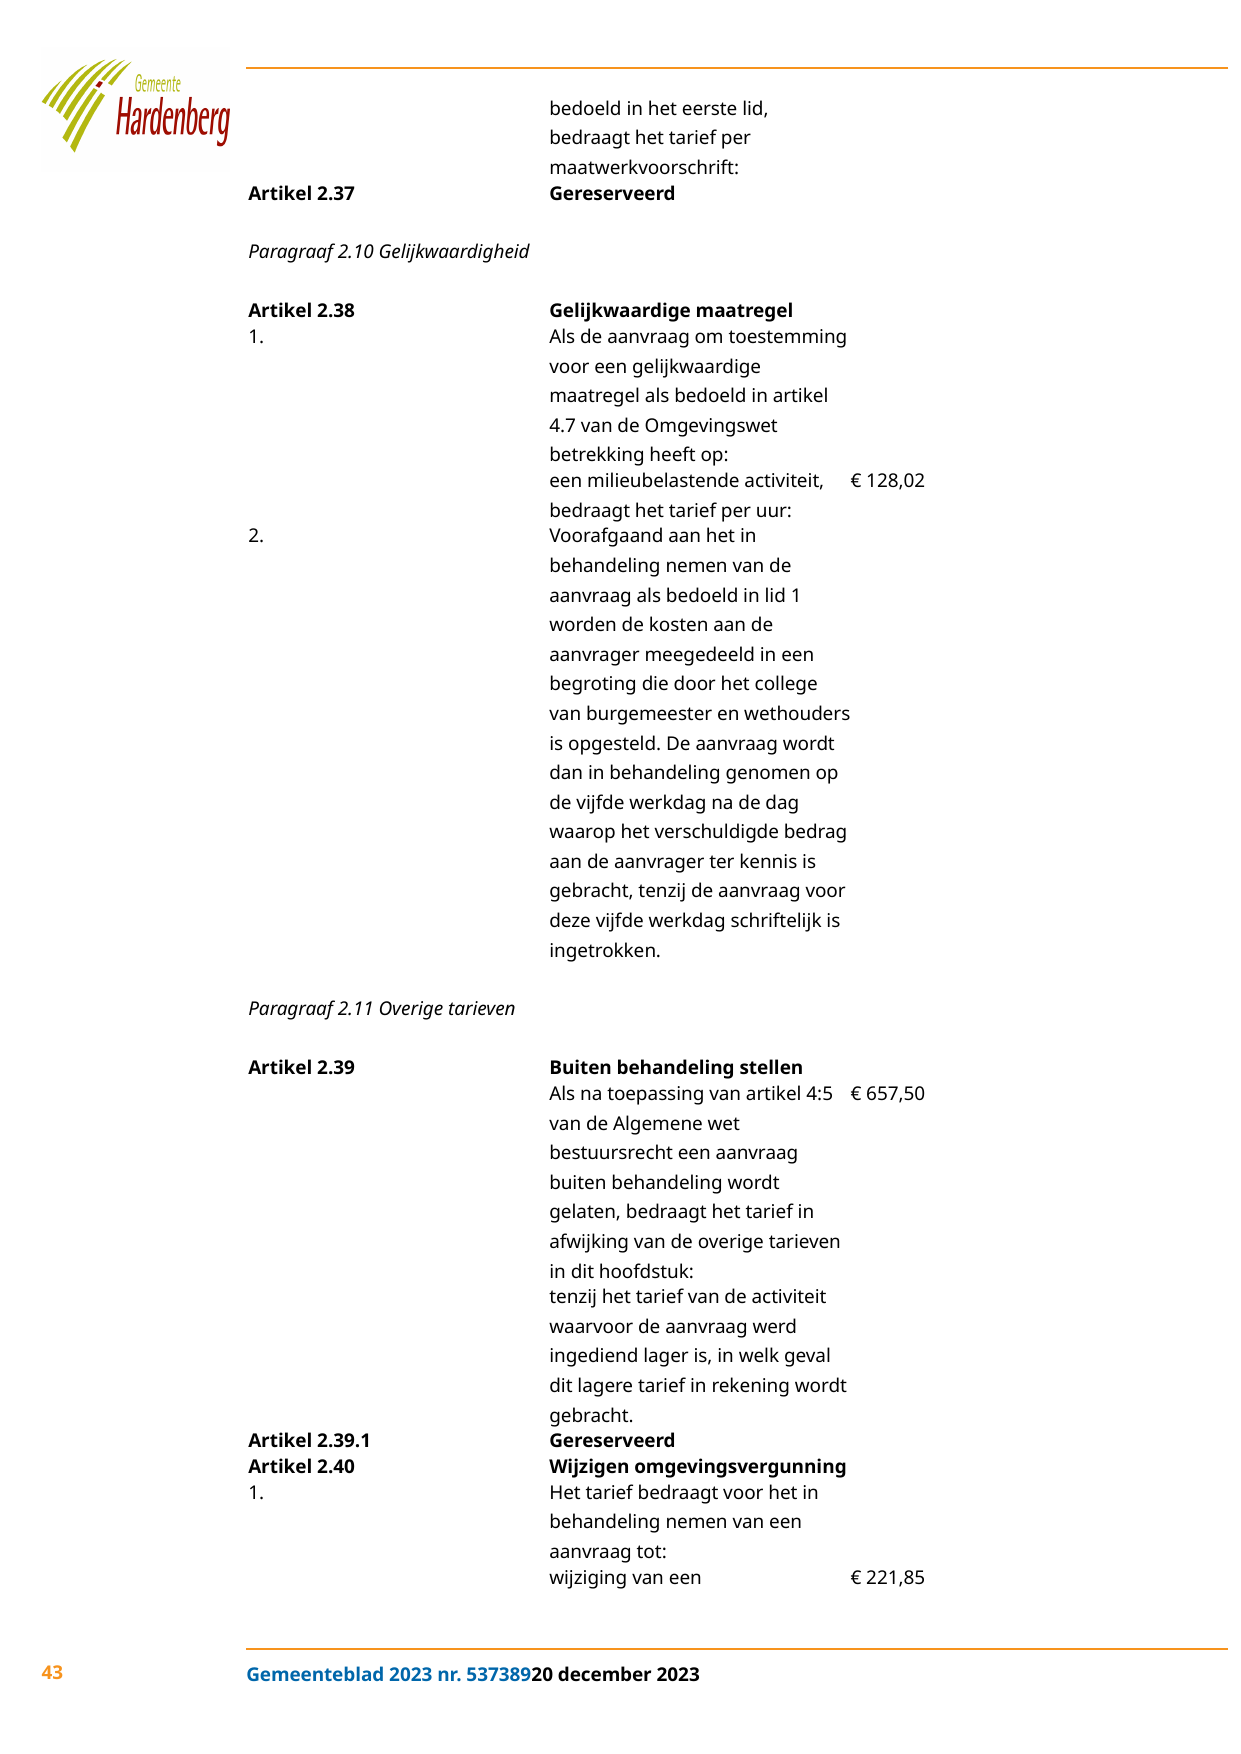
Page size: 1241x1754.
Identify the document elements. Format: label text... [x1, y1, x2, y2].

table_cell [850, 1479, 1152, 1564]
table_cell 1. [248, 1479, 549, 1564]
text Paragraaf 2.10 Gelijkwaardigheid [248, 238, 1152, 264]
table_cell tenzij het tarief van de activiteit waarvoor de aanvraag werd ingediend lager is, in welk geval dit lagere tarief in rekening wordt gebracht. [549, 1284, 850, 1428]
table_cell [248, 467, 549, 523]
table_cell Artikel 2.40 [248, 1453, 549, 1479]
table_cell Als de aanvraag om toestemming voor een gelijkwaardige maatregel als bedoeld in artikel 4.7 van de Omgevingswet betrekking heeft op: [549, 323, 850, 467]
table_cell [850, 523, 1152, 962]
table_cell [850, 323, 1152, 467]
table_cell € 657,50 [850, 1080, 1152, 1283]
table_cell [248, 1080, 549, 1283]
table_header [850, 298, 1152, 323]
table_cell [850, 1284, 1152, 1428]
table_cell een milieubelastende activiteit, bedraagt het tarief per uur: [549, 467, 850, 523]
table_cell Artikel 2.39.1 [248, 1428, 549, 1453]
table_cell 1. [248, 323, 549, 467]
table_cell Voorafgaand aan het in behandeling nemen van de aanvraag als bedoeld in lid 1 worden de kosten aan de aanvrager meegedeeld in een begroting die door het college van burgemeester en wethouders is opgesteld. De aanvraag wordt dan in behandeling genomen op de vijfde werkdag na de dag waarop het verschuldigde bedrag aan de aanvrager ter kennis is gebracht, tenzij de aanvraag voor deze vijfde werkdag schriftelijk is ingetrokken. [549, 523, 850, 962]
table_cell [850, 1428, 1152, 1453]
table_cell Wijzigen omgevingsvergunning [549, 1453, 850, 1479]
table_cell [850, 95, 1152, 180]
table_cell [248, 95, 549, 180]
table_cell Gereserveerd [549, 180, 850, 205]
table_cell € 128,02 [850, 467, 1152, 523]
picture [41, 47, 231, 172]
table_cell [850, 1453, 1152, 1479]
table_cell bedoeld in het eerste lid, bedraagt het tarief per maatwerkvoorschrift: [549, 95, 850, 180]
table_header Gelijkwaardige maatregel [549, 298, 850, 323]
table_cell Het tarief bedraagt voor het in behandeling nemen van een aanvraag tot: [549, 1479, 850, 1564]
table_cell Artikel 2.37 [248, 180, 549, 205]
table_cell Gereserveerd [549, 1428, 850, 1453]
table_header [850, 1055, 1152, 1080]
table_cell [248, 1284, 549, 1428]
table_cell [248, 1564, 549, 1590]
table_cell Als na toepassing van artikel 4:5 van de Algemene wet bestuursrecht een aanvraag buiten behandeling wordt gelaten, bedraagt het tarief in afwijking van de overige tarieven in dit hoofdstuk: [549, 1080, 850, 1283]
table_cell 2. [248, 523, 549, 962]
table_cell wijziging van een [549, 1564, 850, 1590]
table_header Buiten behandeling stellen [549, 1055, 850, 1080]
table_cell € 221,85 [850, 1564, 1152, 1590]
table_header Artikel 2.39 [248, 1055, 549, 1080]
table_cell [850, 180, 1152, 205]
table_header Artikel 2.38 [248, 298, 549, 323]
text Paragraaf 2.11 Overige tarieven [248, 995, 1152, 1021]
